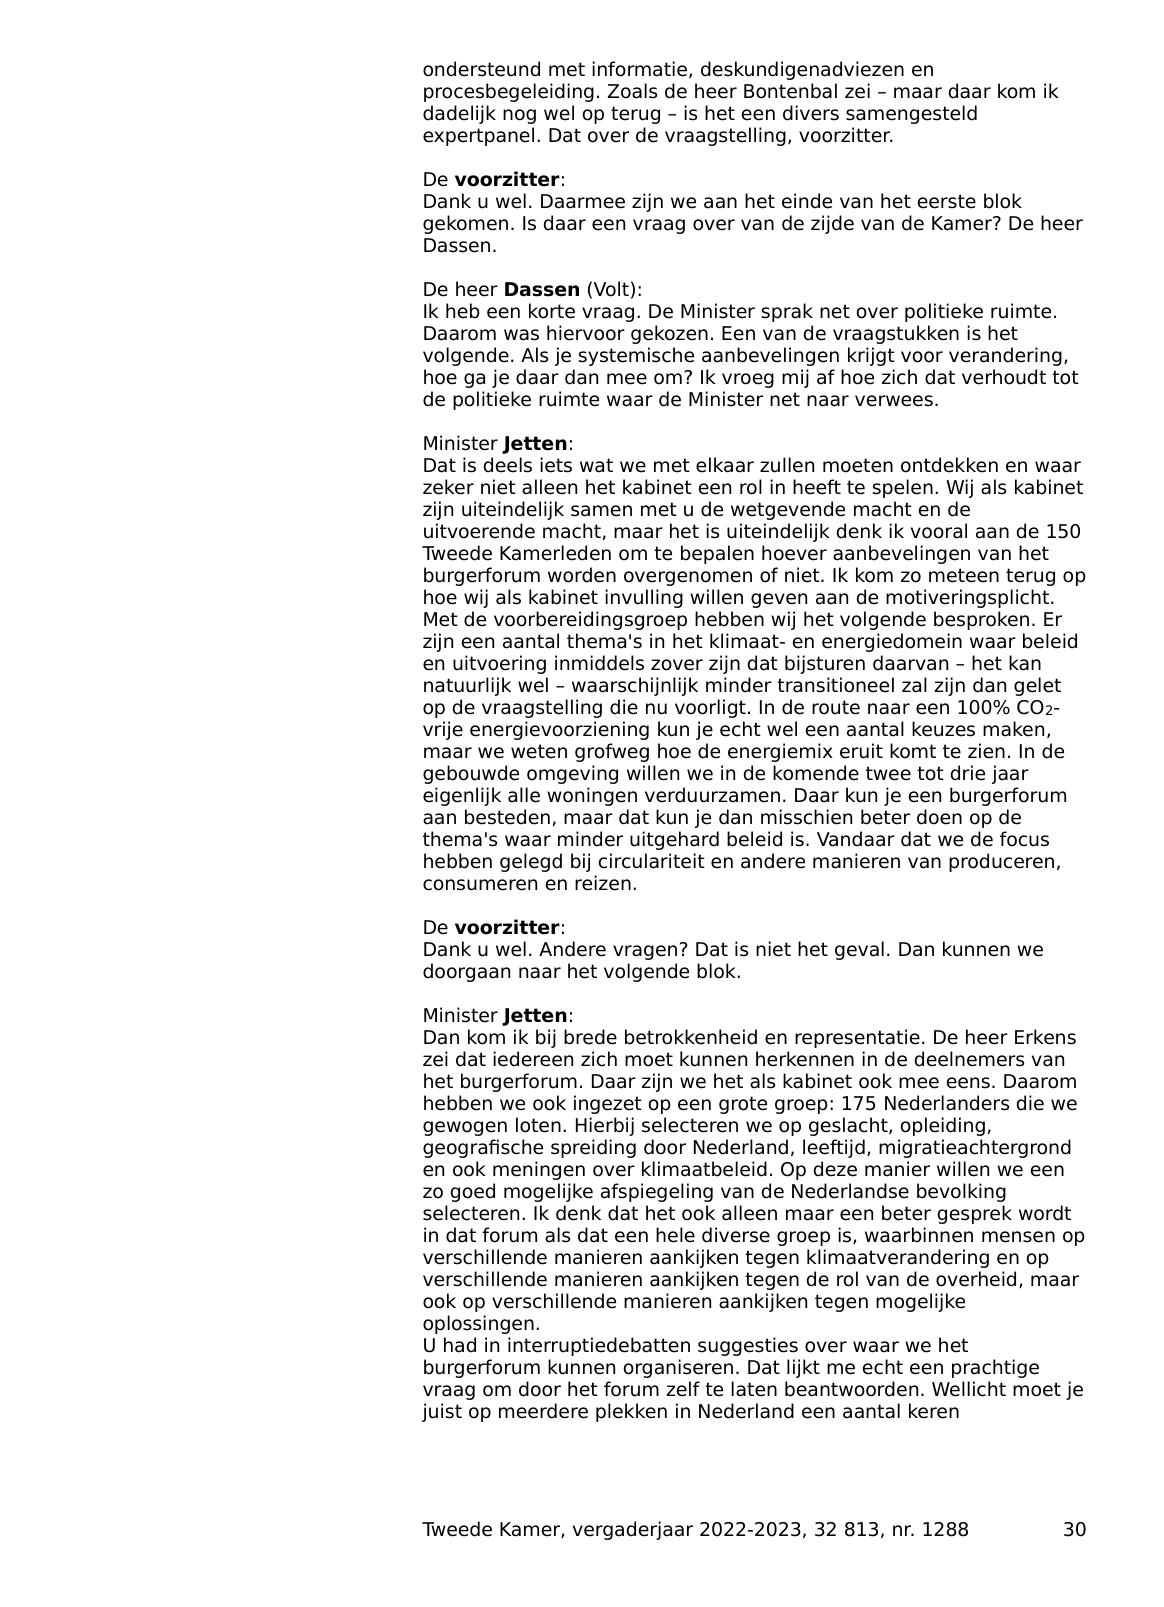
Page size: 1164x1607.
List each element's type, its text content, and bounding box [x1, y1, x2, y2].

text De heer Dassen (Volt): [422, 279, 1087, 301]
text Dank u wel. Daarmee zijn we aan het einde van het eerste blok gekomen. Is daar een vraag over van de zijde van de Kamer? De heer Dassen. [422, 191, 1087, 257]
text U had in interruptiedebatten suggesties over waar we het burgerforum kunnen organiseren. Dat lijkt me echt een prachtige vraag om door het forum zelf te laten beantwoorden. Wellicht moet je juist op meerdere plekken in Nederland een aantal keren [422, 1335, 1087, 1423]
text ondersteund met informatie, deskundigenadviezen en procesbegeleiding. Zoals de heer Bontenbal zei – maar daar kom ik dadelijk nog wel op terug – is het een divers samengesteld expertpanel. Dat over de vraagstelling, voorzitter. [422, 59, 1087, 147]
text Dan kom ik bij brede betrokkenheid en representatie. De heer Erkens zei dat iedereen zich moet kunnen herkennen in de deelnemers van het burgerforum. Daar zijn we het als kabinet ook mee eens. Daarom hebben we ook ingezet op een grote groep: 175 Nederlanders die we gewogen loten. Hierbij selecteren we op geslacht, opleiding, geografische spreiding door Nederland, leeftijd, migratieachtergrond en ook meningen over klimaatbeleid. Op deze manier willen we een zo goed mogelijke afspiegeling van de Nederlandse bevolking selecteren. Ik denk dat het ook alleen maar een beter gesprek wordt in dat forum als dat een hele diverse groep is, waarbinnen mensen op verschillende manieren aankijken tegen klimaatverandering en op verschillende manieren aankijken tegen de rol van de overheid, maar ook op verschillende manieren aankijken tegen mogelijke oplossingen. [422, 1027, 1087, 1335]
text Ik heb een korte vraag. De Minister sprak net over politieke ruimte. Daarom was hiervoor gekozen. Een van de vraagstukken is het volgende. Als je systemische aanbevelingen krijgt voor verandering, hoe ga je daar dan mee om? Ik vroeg mij af hoe zich dat verhoudt tot de politieke ruimte waar de Minister net naar verwees. [422, 301, 1087, 411]
text De voorzitter: [422, 917, 1087, 939]
text De voorzitter: [422, 169, 1087, 191]
text Dank u wel. Andere vragen? Dat is niet het geval. Dan kunnen we doorgaan naar het volgende blok. [422, 939, 1087, 983]
text Minister Jetten: [422, 433, 1087, 455]
text Dat is deels iets wat we met elkaar zullen moeten ontdekken en waar zeker niet alleen het kabinet een rol in heeft te spelen. Wij als kabinet zijn uiteindelijk samen met u de wetgevende macht en de uitvoerende macht, maar het is uiteindelijk denk ik vooral aan de 150 Tweede Kamerleden om te bepalen hoever aanbevelingen van het burgerforum worden overgenomen of niet. Ik kom zo meteen terug op hoe wij als kabinet invulling willen geven aan de motiveringsplicht. Met de voorbereidingsgroep hebben wij het volgende besproken. Er zijn een aantal thema's in het klimaat- en energiedomein waar beleid en uitvoering inmiddels zover zijn dat bijsturen daarvan – het kan natuurlijk wel – waarschijnlijk minder transitioneel zal zijn dan gelet op de vraagstelling die nu voorligt. In de route naar een 100% CO2-vrije energievoorziening kun je echt wel een aantal keuzes maken, maar we weten grofweg hoe de energiemix eruit komt te zien. In de gebouwde omgeving willen we in de komende twee tot drie jaar eigenlijk alle woningen verduurzamen. Daar kun je een burgerforum aan besteden, maar dat kun je dan misschien beter doen op de thema's waar minder uitgehard beleid is. Vandaar dat we de focus hebben gelegd bij circulariteit en andere manieren van produceren, consumeren en reizen. [422, 455, 1087, 895]
text Minister Jetten: [422, 1005, 1087, 1027]
